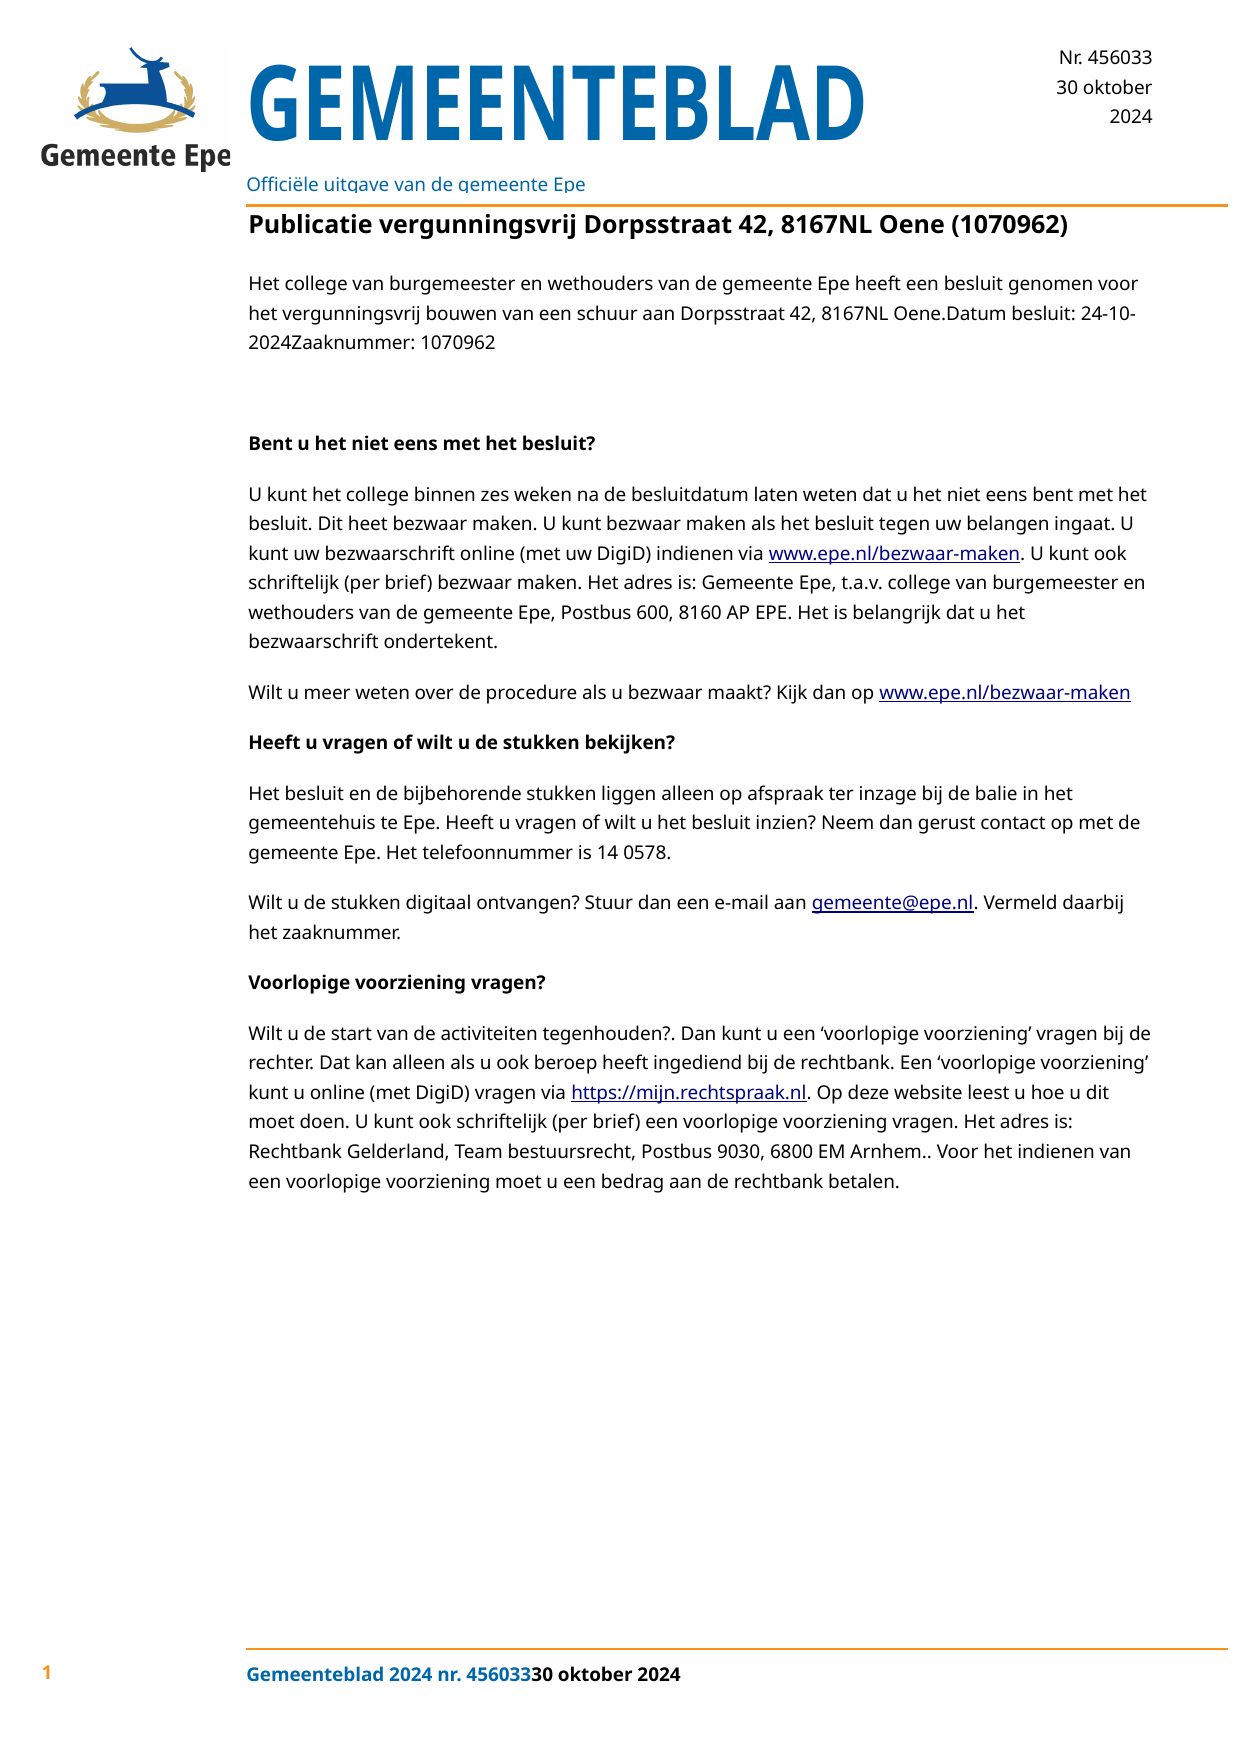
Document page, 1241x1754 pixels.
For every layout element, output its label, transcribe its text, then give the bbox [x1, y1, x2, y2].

text Voorlopige voorziening vragen? [248, 969, 1152, 995]
picture [41, 47, 231, 172]
text Wilt u de stukken digitaal ontvangen? Stuur dan een e-mail aan gemeente@epe.nl. Vermeld daarbij het zaaknummer. [248, 889, 1152, 945]
text Het besluit en de bijbehorende stukken liggen alleen op afspraak ter inzage bij de balie in het gemeentehuis te Epe. Heeft u vragen of wilt u het besluit inzien? Neem dan gerust contact op met de gemeente Epe. Het telefoonnummer is 14 0578. [248, 780, 1152, 865]
text Heeft u vragen of wilt u de stukken bekijken? [248, 729, 1152, 755]
text Publicatie vergunningsvrij Dorpsstraat 42, 8167NL Oene (1070962) [248, 207, 1152, 241]
text Wilt u meer weten over de procedure als u bezwaar maakt? Kijk dan op www.epe.nl/bezwaar-maken [248, 679, 1152, 705]
text U kunt het college binnen zes weken na de besluitdatum laten weten dat u het niet eens bent met het besluit. Dit heet bezwaar maken. U kunt bezwaar maken als het besluit tegen uw belangen ingaat. U kunt uw bezwaarschrift online (met uw DigiD) indienen via www.epe.nl/bezwaar-maken. U kunt ook schriftelijk (per brief) bezwaar maken. Het adres is: Gemeente Epe, t.a.v. college van burgemeester en wethouders van de gemeente Epe, Postbus 600, 8160 AP EPE. Het is belangrijk dat u het bezwaarschrift ondertekent. [248, 481, 1152, 654]
text Bent u het niet eens met het besluit? [248, 430, 1152, 456]
text Wilt u de start van de activiteiten tegenhouden?. Dan kunt u een ‘voorlopige voorziening’ vragen bij de rechter. Dat kan alleen als u ook beroep heeft ingediend bij de rechtbank. Een ‘voorlopige voorziening’ kunt u online (met DigiD) vragen via https://mijn.rechtspraak.nl. Op deze website leest u hoe u dit moet doen. U kunt ook schriftelijk (per brief) een voorlopige voorziening vragen. Het adres is: Rechtbank Gelderland, Team bestuursrecht, Postbus 9030, 6800 EM Arnhem.. Voor het indienen van een voorlopige voorziening moet u een bedrag aan de rechtbank betalen. [248, 1020, 1152, 1193]
text Het college van burgemeester en wethouders van de gemeente Epe heeft een besluit genomen voor het vergunningsvrij bouwen van een schuur aan Dorpsstraat 42, 8167NL Oene.Datum besluit: 24-10-2024Zaaknummer: 1070962 [248, 270, 1152, 355]
